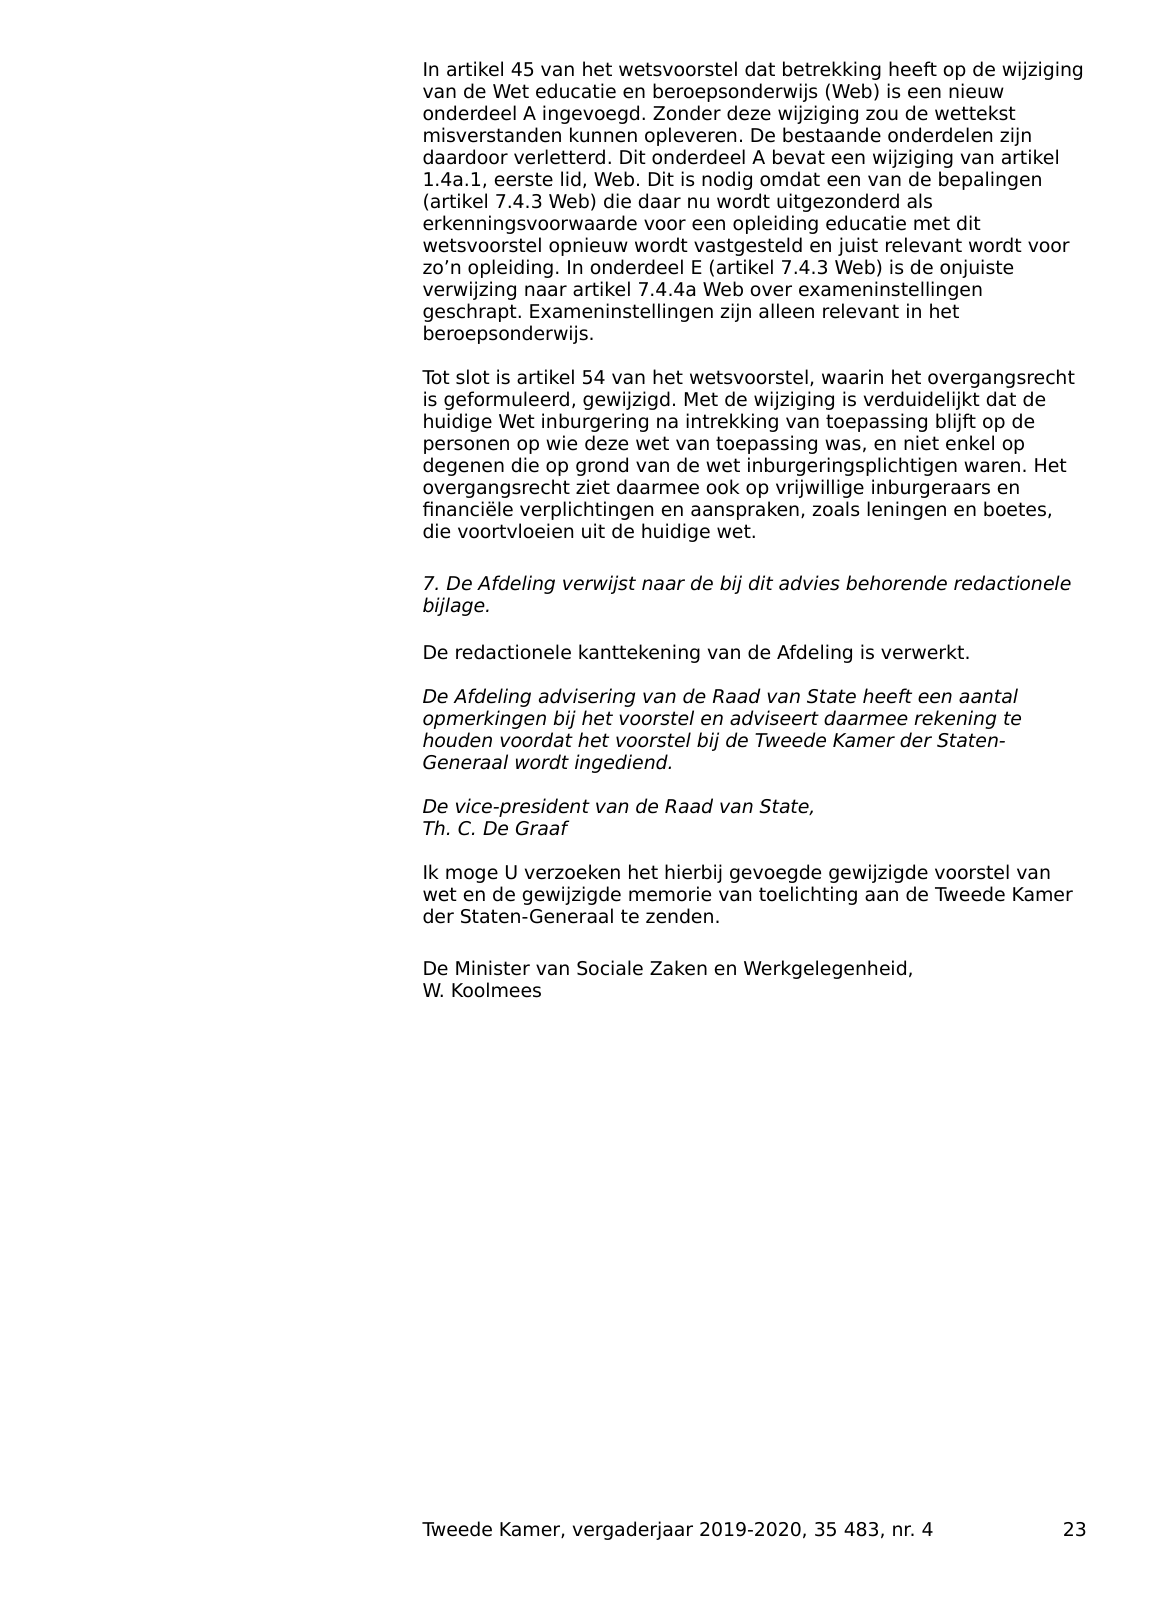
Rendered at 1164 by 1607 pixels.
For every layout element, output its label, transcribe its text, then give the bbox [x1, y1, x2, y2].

text De vice-president van de Raad van State, [422, 796, 1087, 818]
text Ik moge U verzoeken het hierbij gevoegde gewijzigde voorstel van wet en de gewijzigde memorie van toelichting aan de Tweede Kamer der Staten-Generaal te zenden. [422, 862, 1087, 928]
text Th. C. De Graaf [422, 818, 1087, 840]
text Tot slot is artikel 54 van het wetsvoorstel, waarin het overgangsrecht is geformuleerd, gewijzigd. Met de wijziging is verduidelijkt dat de huidige Wet inburgering na intrekking van toepassing blijft op de personen op wie deze wet van toepassing was, en niet enkel op degenen die op grond van de wet inburgeringsplichtigen waren. Het overgangsrecht ziet daarmee ook op vrijwillige inburgeraars en financiële verplichtingen en aanspraken, zoals leningen en boetes, die voortvloeien uit de huidige wet. [422, 367, 1087, 543]
text De Afdeling advisering van de Raad van State heeft een aantal opmerkingen bij het voorstel en adviseert daarmee rekening te houden voordat het voorstel bij de Tweede Kamer der Staten-Generaal wordt ingediend. [422, 686, 1087, 774]
text De Minister van Sociale Zaken en Werkgelegenheid, W. Koolmees [422, 958, 1087, 1002]
text In artikel 45 van het wetsvoorstel dat betrekking heeft op de wijziging van de Wet educatie en beroepsonderwijs (Web) is een nieuw onderdeel A ingevoegd. Zonder deze wijziging zou de wettekst misverstanden kunnen opleveren. De bestaande onderdelen zijn daardoor verletterd. Dit onderdeel A bevat een wijziging van artikel 1.4a.1, eerste lid, Web. Dit is nodig omdat een van de bepalingen (artikel 7.4.3 Web) die daar nu wordt uitgezonderd als erkenningsvoorwaarde voor een opleiding educatie met dit wetsvoorstel opnieuw wordt vastgesteld en juist relevant wordt voor zo’n opleiding. In onderdeel E (artikel 7.4.3 Web) is de onjuiste verwijzing naar artikel 7.4.4a Web over exameninstellingen geschrapt. Exameninstellingen zijn alleen relevant in het beroepsonderwijs. [422, 59, 1087, 345]
subtitle 7. De Afdeling verwijst naar de bij dit advies behorende redactionele bijlage. [422, 573, 1087, 617]
text De redactionele kanttekening van de Afdeling is verwerkt. [422, 642, 1087, 664]
